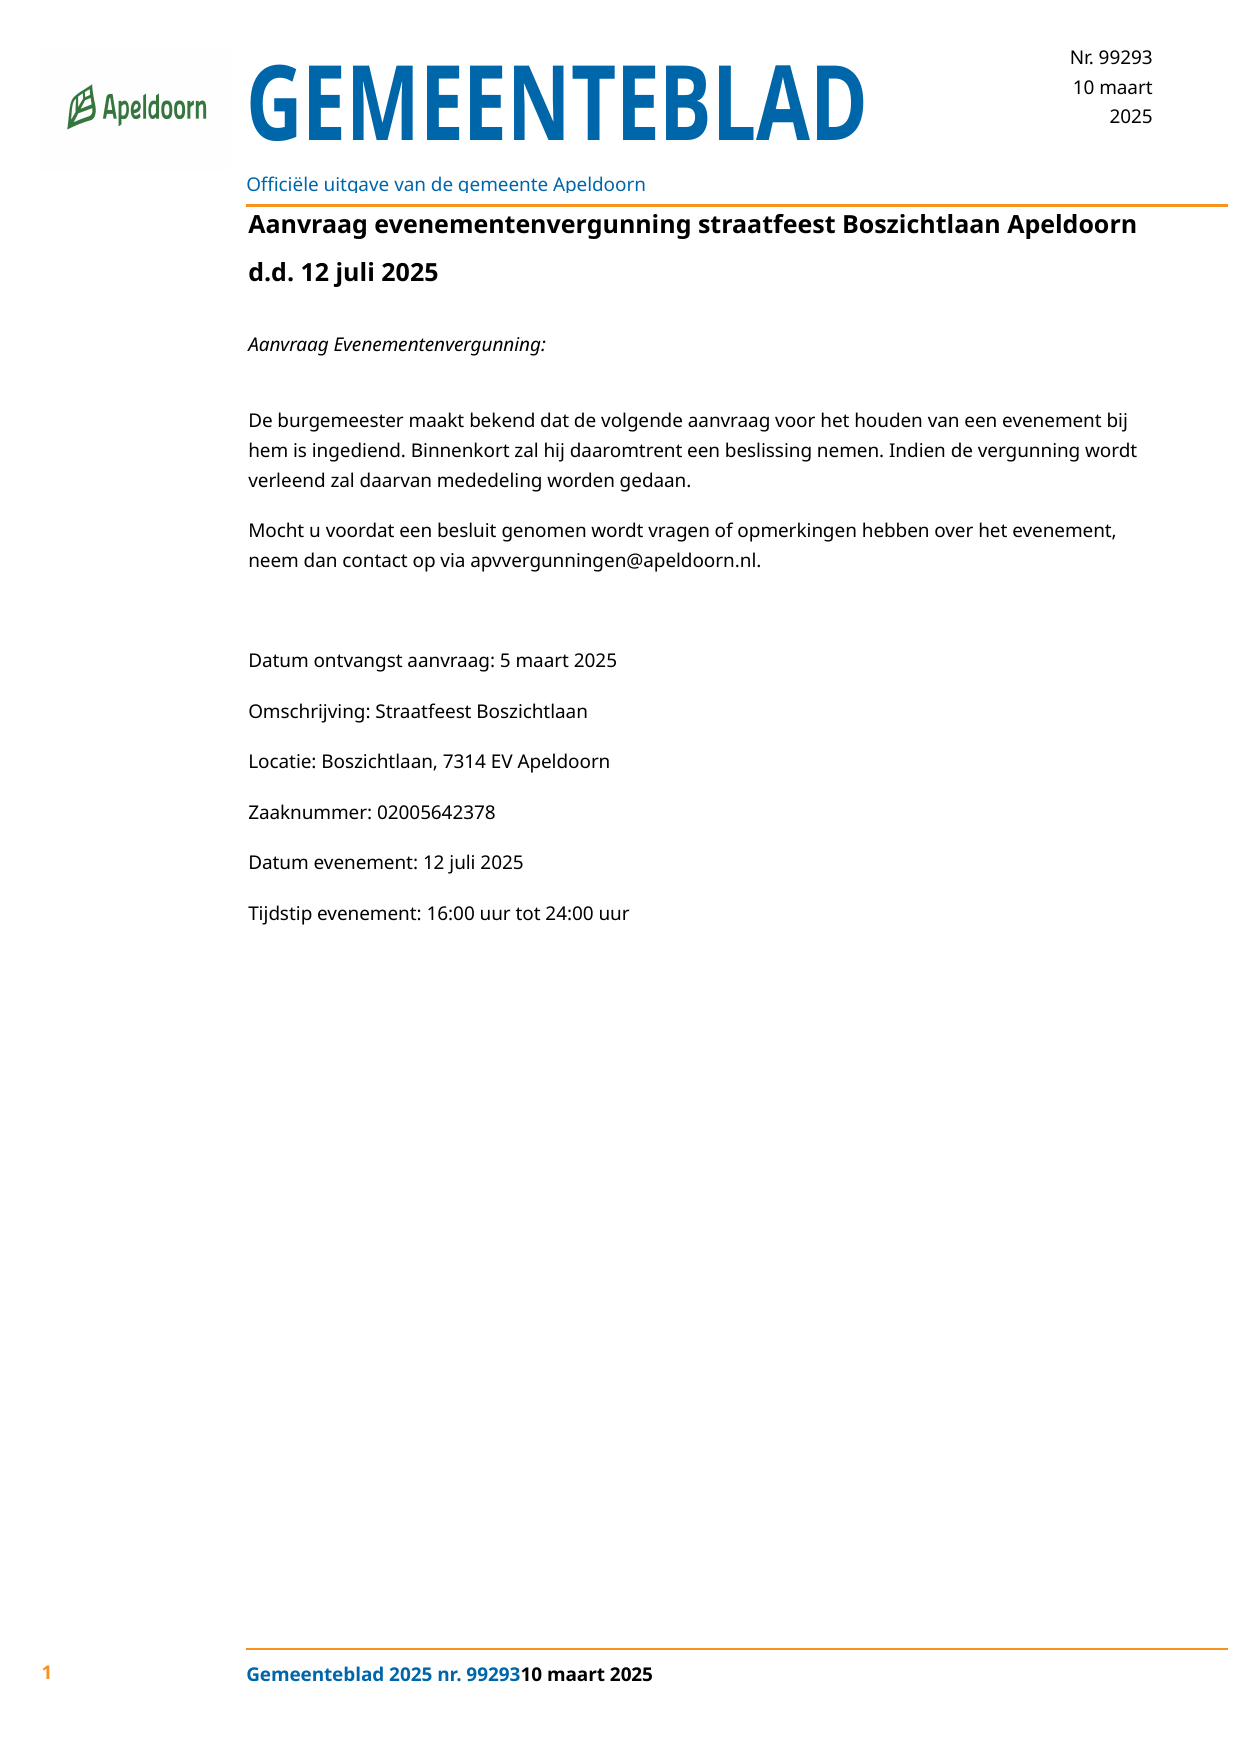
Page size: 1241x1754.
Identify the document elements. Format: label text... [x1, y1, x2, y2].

text Omschrijving: Straatfeest Boszichtlaan [248, 698, 1152, 724]
text Datum ontvangst aanvraag: 5 maart 2025 [248, 648, 1152, 673]
picture [41, 47, 231, 172]
text Aanvraag evenementenvergunning straatfeest Boszichtlaan Apeldoorn d.d. 12 juli 2025 [248, 207, 1152, 288]
text Datum evenement: 12 juli 2025 [248, 849, 1152, 875]
text De burgemeester maakt bekend dat de volgende aanvraag voor het houden van een evenement bij hem is ingediend. Binnenkort zal hij daaromtrent een beslissing nemen. Indien de vergunning wordt verleend zal daarvan mededeling worden gedaan. [248, 408, 1152, 492]
text Tijdstip evenement: 16:00 uur tot 24:00 uur [248, 900, 1152, 925]
text Locatie: Boszichtlaan, 7314 EV Apeldoorn [248, 748, 1152, 774]
text Zaaknummer: 02005642378 [248, 799, 1152, 824]
text Aanvraag Evenementenvergunning: [248, 331, 1152, 357]
text Mocht u voordat een besluit genomen wordt vragen of opmerkingen hebben over het evenement, neem dan contact op via apvvergunningen@apeldoorn.nl. [248, 517, 1152, 572]
